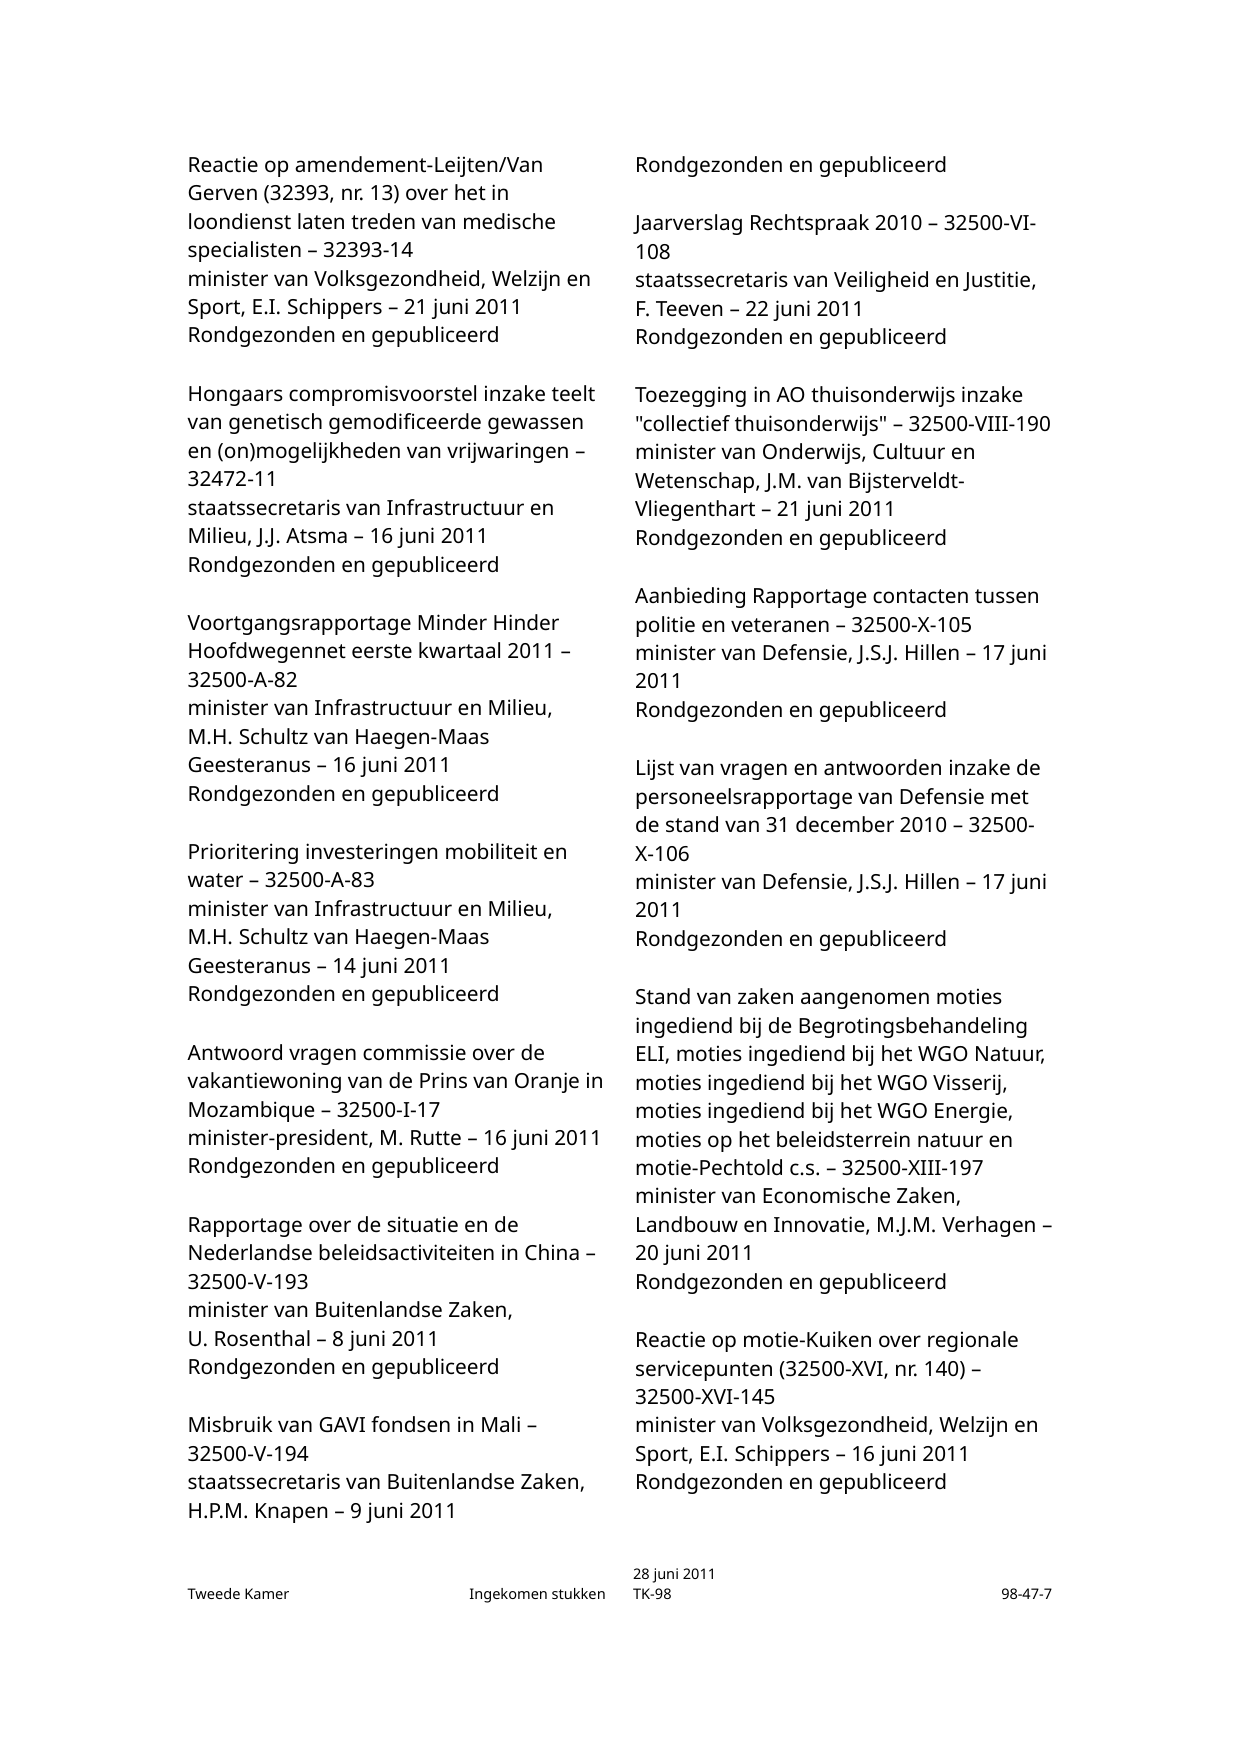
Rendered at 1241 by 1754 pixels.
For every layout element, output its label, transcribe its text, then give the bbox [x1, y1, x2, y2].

text Jaarverslag Rechtspraak 2010 – 32500-VI-108 [635, 208, 1053, 265]
text Reactie op amendement-Leijten/Van Gerven (32393, nr. 13) over het in loondienst laten treden van medische specialisten – 32393-14 [187, 150, 605, 264]
text Voortgangsrapportage Minder Hinder Hoofdwegennet eerste kwartaal 2011 – 32500-A-82 [187, 608, 605, 693]
text Reactie op motie-Kuiken over regionale servicepunten (32500-XVI, nr. 140) – 32500-XVI-145 [635, 1325, 1053, 1411]
text Rondgezonden en gepubliceerd [635, 322, 1053, 351]
text Rondgezonden en gepubliceerd [187, 321, 605, 349]
text Rondgezonden en gepubliceerd [187, 979, 605, 1008]
text Rondgezonden en gepubliceerd [187, 1152, 605, 1180]
text Rondgezonden en gepubliceerd [635, 924, 1053, 952]
text Rondgezonden en gepubliceerd [635, 1467, 1053, 1496]
text Lijst van vragen en antwoorden inzake de personeelsrapportage van Defensie met de stand van 31 december 2010 – 32500-X-106 [635, 753, 1053, 867]
text minister van Volksgezondheid, Welzijn en Sport, E.I. Schippers – 16 juni 2011 [635, 1411, 1053, 1467]
text minister van Infrastructuur en Milieu, M.H. Schultz van Haegen-Maas Geesteranus – 16 juni 2011 [187, 693, 605, 779]
text Rondgezonden en gepubliceerd [187, 779, 605, 807]
text Aanbieding Rapportage contacten tussen politie en veteranen – 32500-X-105 [635, 581, 1053, 638]
text Antwoord vragen commissie over de vakantiewoning van de Prins van Oranje in Mozambique – 32500-I-17 [187, 1038, 605, 1123]
text minister van Buitenlandse Zaken, U. Rosenthal – 8 juni 2011 [187, 1295, 605, 1352]
text Rondgezonden en gepubliceerd [635, 523, 1053, 551]
text minister van Onderwijs, Cultuur en Wetenschap, J.M. van Bijsterveldt-Vliegenthart – 21 juni 2011 [635, 437, 1053, 523]
text staatssecretaris van Infrastructuur en Milieu, J.J. Atsma – 16 juni 2011 [187, 493, 605, 550]
text Prioritering investeringen mobiliteit en water – 32500-A-83 [187, 837, 605, 894]
text Stand van zaken aangenomen moties ingediend bij de Begrotingsbehandeling ELI, moties ingediend bij het WGO Natuur, moties ingediend bij het WGO Visserij, moties ingediend bij het WGO Energie, moties op het beleidsterrein natuur en motie-Pechtold c.s. – 32500-XIII-197 [635, 982, 1053, 1182]
text minister van Defensie, J.S.J. Hillen – 17 juni 2011 [635, 867, 1053, 924]
text Hongaars compromisvoorstel inzake teelt van genetisch gemodificeerde gewassen en (on)mogelijkheden van vrijwaringen – 32472-11 [187, 379, 605, 493]
text Rondgezonden en gepubliceerd [635, 1267, 1053, 1295]
text minister van Infrastructuur en Milieu, M.H. Schultz van Haegen-Maas Geesteranus – 14 juni 2011 [187, 894, 605, 979]
text Rondgezonden en gepubliceerd [635, 695, 1053, 723]
text minister van Economische Zaken, Landbouw en Innovatie, M.J.M. Verhagen – 20 juni 2011 [635, 1182, 1053, 1267]
text staatssecretaris van Buitenlandse Zaken, H.P.M. Knapen – 9 juni 2011 [187, 1467, 605, 1524]
text minister-president, M. Rutte – 16 juni 2011 [187, 1123, 605, 1152]
text Misbruik van GAVI fondsen in Mali – 32500-V-194 [187, 1411, 605, 1467]
text Rondgezonden en gepubliceerd [187, 1352, 605, 1381]
text Toezegging in AO thuisonderwijs inzake "collectief thuisonderwijs" – 32500-VIII-190 [635, 381, 1053, 437]
text Rapportage over de situatie en de Nederlandse beleidsactiviteiten in China – 32500-V-193 [187, 1210, 605, 1295]
text staatssecretaris van Veiligheid en Justitie, F. Teeven – 22 juni 2011 [635, 265, 1053, 322]
text Rondgezonden en gepubliceerd [187, 550, 605, 578]
text Rondgezonden en gepubliceerd [635, 150, 1053, 178]
text minister van Defensie, J.S.J. Hillen – 17 juni 2011 [635, 638, 1053, 695]
text minister van Volksgezondheid, Welzijn en Sport, E.I. Schippers – 21 juni 2011 [187, 264, 605, 321]
